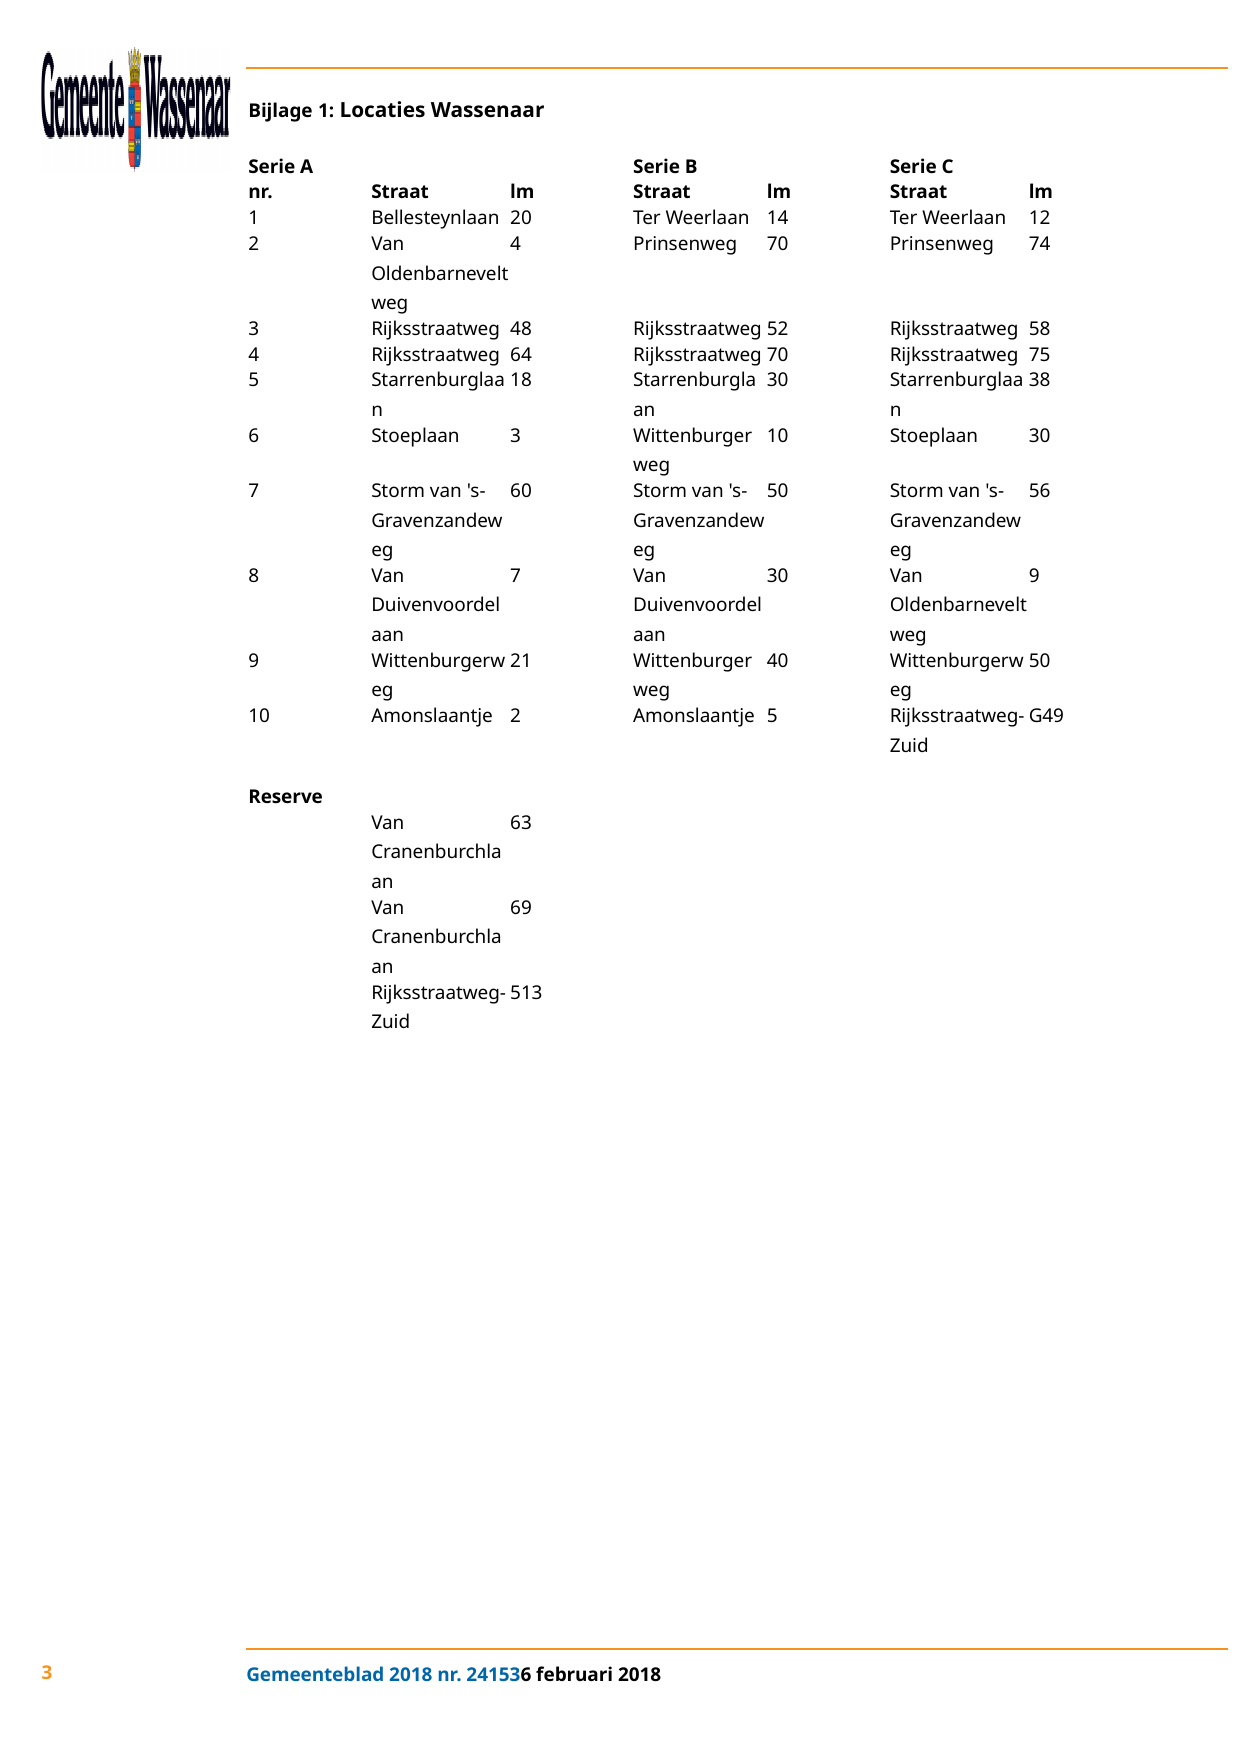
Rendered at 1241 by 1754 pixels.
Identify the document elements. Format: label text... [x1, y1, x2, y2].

table_cell 38 [1029, 367, 1152, 422]
table_cell 6 [248, 422, 371, 477]
table_cell Starrenburglaan [633, 367, 767, 422]
table_cell 9 [248, 647, 371, 702]
table_cell 1 [248, 205, 371, 230]
table_cell 4 [248, 341, 371, 367]
table_cell [510, 758, 633, 783]
table_cell Straat [890, 179, 1028, 204]
table_cell G49 [1029, 702, 1152, 758]
table_cell Prinsenweg [633, 230, 767, 315]
table_cell [890, 809, 1028, 894]
table_cell Ter Weerlaan [633, 205, 767, 230]
table_cell [633, 809, 767, 894]
table_cell 63 [510, 809, 633, 894]
table_cell 48 [510, 315, 633, 341]
table_cell lm [510, 179, 633, 204]
table_cell 10 [248, 702, 371, 758]
table_cell [767, 979, 889, 1034]
table_cell Ter Weerlaan [890, 205, 1028, 230]
table_cell 58 [1029, 315, 1152, 341]
table_cell 5 [248, 367, 371, 422]
table_cell Van Oldenbarneveltweg [371, 230, 510, 315]
table_cell [1029, 809, 1152, 894]
table_cell Van Cranenburchlaan [371, 894, 510, 979]
table_cell Bellesteynlaan [371, 205, 510, 230]
table_cell 74 [1029, 230, 1152, 315]
table_cell 30 [767, 562, 889, 647]
table_cell [890, 758, 1028, 783]
table_cell [248, 894, 371, 979]
table_cell 75 [1029, 341, 1152, 367]
table_header [510, 153, 633, 179]
table_cell lm [1029, 179, 1152, 204]
table_cell [248, 758, 371, 783]
table_cell nr. [248, 179, 371, 204]
table_cell Storm van 's-Gravenzandeweg [371, 477, 510, 562]
table_cell [890, 979, 1028, 1034]
table_cell Amonslaantje [371, 702, 510, 758]
table_cell [633, 783, 767, 809]
table_cell 9 [1029, 562, 1152, 647]
table_cell Van Duivenvoordelaan [633, 562, 767, 647]
table_cell [767, 783, 889, 809]
table_cell 2 [248, 230, 371, 315]
text Bijlage 1: Locaties Wassenaar [248, 95, 1152, 123]
table_header Serie B [633, 153, 767, 179]
table_cell 60 [510, 477, 633, 562]
table_cell Straat [633, 179, 767, 204]
table_cell [767, 894, 889, 979]
table_cell [248, 979, 371, 1034]
table_cell Reserve [248, 783, 510, 809]
table_cell Rijksstraatweg [633, 315, 767, 341]
table_cell 52 [767, 315, 889, 341]
table_header Serie C [890, 153, 1028, 179]
table_cell 30 [1029, 422, 1152, 477]
table_cell [633, 894, 767, 979]
table_cell 50 [1029, 647, 1152, 702]
table_cell 2 [510, 702, 633, 758]
table_cell Rijksstraatweg [371, 315, 510, 341]
table_cell 3 [510, 422, 633, 477]
table_cell 4 [510, 230, 633, 315]
table_cell [510, 783, 633, 809]
table_cell [890, 894, 1028, 979]
table_cell 3 [248, 315, 371, 341]
table_cell 70 [767, 341, 889, 367]
table_cell Rijksstraatweg [633, 341, 767, 367]
table_cell Wittenburgerweg [633, 422, 767, 477]
table_cell 7 [510, 562, 633, 647]
table_cell Wittenburgerweg [633, 647, 767, 702]
table_cell [1029, 758, 1152, 783]
table_cell Rijksstraatweg-Zuid [371, 979, 510, 1034]
table_cell 18 [510, 367, 633, 422]
table_cell 40 [767, 647, 889, 702]
table_header [371, 153, 510, 179]
table_cell Stoeplaan [890, 422, 1028, 477]
table_header Serie A [248, 153, 371, 179]
table_header [1029, 153, 1152, 179]
table_cell Storm van 's-Gravenzandeweg [890, 477, 1028, 562]
table_cell 69 [510, 894, 633, 979]
table_cell 50 [767, 477, 889, 562]
table_cell Wittenburgerweg [890, 647, 1028, 702]
table_cell Van Cranenburchlaan [371, 809, 510, 894]
table_cell Van Duivenvoordelaan [371, 562, 510, 647]
table_cell [633, 758, 767, 783]
table_cell 70 [767, 230, 889, 315]
table_cell [633, 979, 767, 1034]
table_cell Amonslaantje [633, 702, 767, 758]
table_cell 7 [248, 477, 371, 562]
table_cell 513 [510, 979, 633, 1034]
table_cell 14 [767, 205, 889, 230]
table_cell 64 [510, 341, 633, 367]
table_cell [371, 758, 510, 783]
table_cell Stoeplaan [371, 422, 510, 477]
table_cell [767, 758, 889, 783]
table_cell Wittenburgerweg [371, 647, 510, 702]
table_cell Van Oldenbarneveltweg [890, 562, 1028, 647]
table_cell 21 [510, 647, 633, 702]
table_cell 10 [767, 422, 889, 477]
table_cell 12 [1029, 205, 1152, 230]
table_cell 20 [510, 205, 633, 230]
table_cell [248, 809, 371, 894]
table_cell Storm van 's-Gravenzandeweg [633, 477, 767, 562]
table_cell [767, 809, 889, 894]
table_cell Rijksstraatweg [890, 341, 1028, 367]
table_cell 8 [248, 562, 371, 647]
table_cell 5 [767, 702, 889, 758]
table_cell Prinsenweg [890, 230, 1028, 315]
table_cell [1029, 979, 1152, 1034]
table_cell Rijksstraatweg [371, 341, 510, 367]
table_cell Starrenburglaan [890, 367, 1028, 422]
table_cell 56 [1029, 477, 1152, 562]
picture [41, 47, 231, 172]
table_cell 30 [767, 367, 889, 422]
table_header [767, 153, 889, 179]
table_cell [890, 783, 1028, 809]
table_cell lm [767, 179, 889, 204]
table_cell Rijksstraatweg-Zuid [890, 702, 1028, 758]
table_cell [1029, 783, 1152, 809]
table_cell Rijksstraatweg [890, 315, 1028, 341]
table_cell Starrenburglaan [371, 367, 510, 422]
table_cell Straat [371, 179, 510, 204]
table_cell [1029, 894, 1152, 979]
